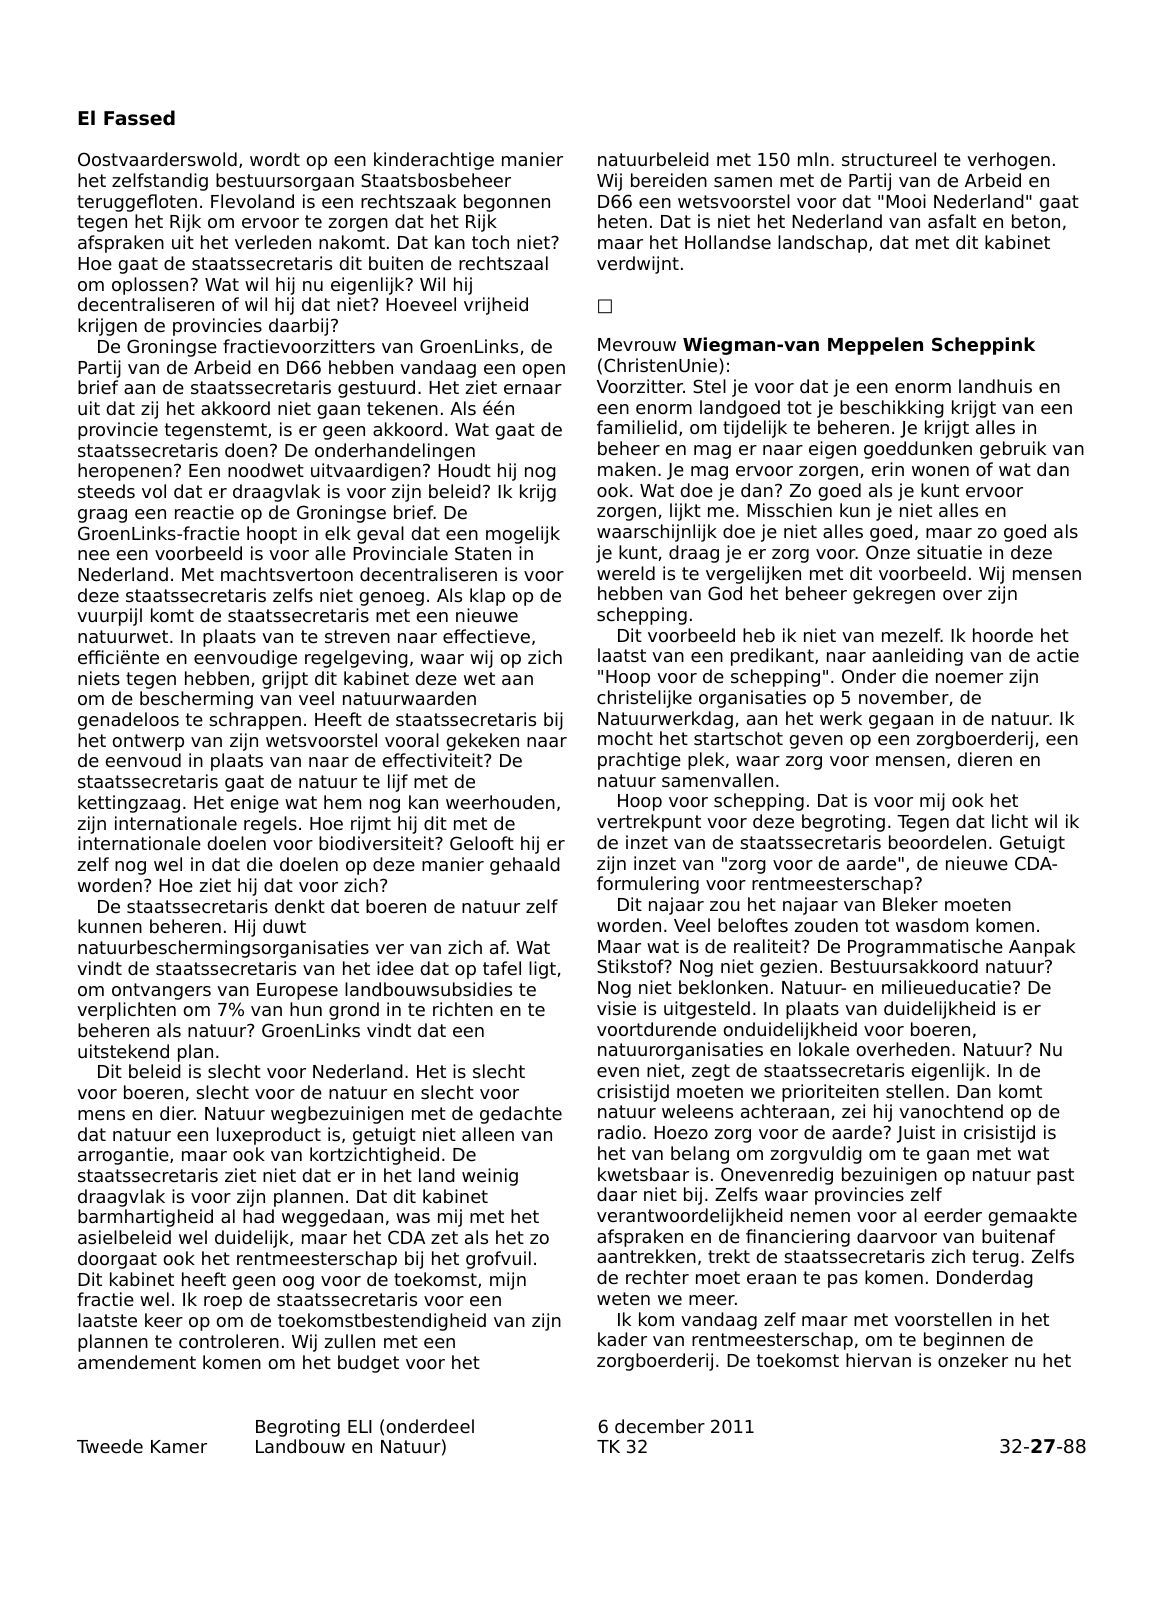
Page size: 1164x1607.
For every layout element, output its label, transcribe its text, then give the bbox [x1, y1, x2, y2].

text Oostvaarderswold, wordt op een kinderachtige manier het zelfstandig bestuursorgaan Staatsbosbeheer teruggefloten. Flevoland is een rechtszaak begonnen tegen het Rijk om ervoor te zorgen dat het Rijk afspraken uit het verleden nakomt. Dat kan toch niet? Hoe gaat de staatssecretaris dit buiten de rechtszaal om oplossen? Wat wil hij nu eigenlijk? Wil hij decentraliseren of wil hij dat niet? Hoeveel vrijheid krijgen de provincies daarbij? [77, 150, 567, 337]
text natuurbeleid met 150 mln. structureel te verhogen. Wij bereiden samen met de Partij van de Arbeid en D66 een wetsvoorstel voor dat "Mooi Nederland" gaat heten. Dat is niet het Nederland van asfalt en beton, maar het Hollandse landschap, dat met dit kabinet verdwijnt. [596, 150, 1087, 274]
text Hoop voor schepping. Dat is voor mij ook het vertrekpunt voor deze begroting. Tegen dat licht wil ik de inzet van de staatssecretaris beoordelen. Getuigt zijn inzet van "zorg voor de aarde", de nieuwe CDA-formulering voor rentmeesterschap? [596, 791, 1087, 895]
text Mevrouw Wiegman-van Meppelen Scheppink (ChristenUnie): [596, 335, 1087, 377]
text Dit najaar zou het najaar van Bleker moeten worden. Veel beloftes zouden tot wasdom komen. Maar wat is de realiteit? De Programmatische Aanpak Stikstof? Nog niet gezien. Bestuursakkoord natuur? Nog niet beklonken. Natuur- en milieueducatie? De visie is uitgesteld. In plaats van duidelijkheid is er voortdurende onduidelijkheid voor boeren, natuurorganisaties en lokale overheden. Natuur? Nu even niet, zegt de staatssecretaris eigenlijk. In de crisistijd moeten we prioriteiten stellen. Dan komt natuur weleens achteraan, zei hij vanochtend op de radio. Hoezo zorg voor de aarde? Juist in crisistijd is het van belang om zorgvuldig om te gaan met wat kwetsbaar is. Onevenredig bezuinigen op natuur past daar niet bij. Zelfs waar provincies zelf verantwoordelijkheid nemen voor al eerder gemaakte afspraken en de financiering daarvoor van buitenaf aantrekken, trekt de staatssecretaris zich terug. Zelfs de rechter moet eraan te pas komen. Donderdag weten we meer. [596, 895, 1087, 1309]
text Dit beleid is slecht voor Nederland. Het is slecht voor boeren, slecht voor de natuur en slecht voor mens en dier. Natuur wegbezuinigen met de gedachte dat natuur een luxeproduct is, getuigt niet alleen van arrogantie, maar ook van kortzichtigheid. De staatssecretaris ziet niet dat er in het land weinig draagvlak is voor zijn plannen. Dat dit kabinet barmhartigheid al had weggedaan, was mij met het asielbeleid wel duidelijk, maar het CDA zet als het zo doorgaat ook het rentmeesterschap bij het grofvuil. Dit kabinet heeft geen oog voor de toekomst, mijn fractie wel. Ik roep de staatssecretaris voor een laatste keer op om de toekomstbestendigheid van zijn plannen te controleren. Wij zullen met een amendement komen om het budget voor het [77, 1062, 567, 1373]
text □ [596, 294, 1087, 315]
text De staatssecretaris denkt dat boeren de natuur zelf kunnen beheren. Hij duwt natuurbeschermingsorganisaties ver van zich af. Wat vindt de staatssecretaris van het idee dat op tafel ligt, om ontvangers van Europese landbouwsubsidies te verplichten om 7% van hun grond in te richten en te beheren als natuur? GroenLinks vindt dat een uitstekend plan. [77, 896, 567, 1062]
text Ik kom vandaag zelf maar met voorstellen in het kader van rentmeesterschap, om te beginnen de zorgboerderij. De toekomst hiervan is onzeker nu het [596, 1309, 1087, 1372]
text Voorzitter. Stel je voor dat je een enorm landhuis en een enorm landgoed tot je beschikking krijgt van een familielid, om tijdelijk te beheren. Je krijgt alles in beheer en mag er naar eigen goeddunken gebruik van maken. Je mag ervoor zorgen, erin wonen of wat dan ook. Wat doe je dan? Zo goed als je kunt ervoor zorgen, lijkt me. Misschien kun je niet alles en waarschijnlijk doe je niet alles goed, maar zo goed als je kunt, draag je er zorg voor. Onze situatie in deze wereld is te vergelijken met dit voorbeeld. Wij mensen hebben van God het beheer gekregen over zijn schepping. [596, 377, 1087, 626]
text Dit voorbeeld heb ik niet van mezelf. Ik hoorde het laatst van een predikant, naar aanleiding van de actie "Hoop voor de schepping". Onder die noemer zijn christelijke organisaties op 5 november, de Natuurwerkdag, aan het werk gegaan in de natuur. Ik mocht het startschot geven op een zorgboerderij, een prachtige plek, waar zorg voor mensen, dieren en natuur samenvallen. [596, 626, 1087, 791]
text De Groningse fractievoorzitters van GroenLinks, de Partij van de Arbeid en D66 hebben vandaag een open brief aan de staatssecretaris gestuurd. Het ziet ernaar uit dat zij het akkoord niet gaan tekenen. Als één provincie tegenstemt, is er geen akkoord. Wat gaat de staatssecretaris doen? De onderhandelingen heropenen? Een noodwet uitvaardigen? Houdt hij nog steeds vol dat er draagvlak is voor zijn beleid? Ik krijg graag een reactie op de Groningse brief. De GroenLinks-fractie hoopt in elk geval dat een mogelijk nee een voorbeeld is voor alle Provinciale Staten in Nederland. Met machtsvertoon decentraliseren is voor deze staatssecretaris zelfs niet genoeg. Als klap op de vuurpijl komt de staatssecretaris met een nieuwe natuurwet. In plaats van te streven naar effectieve, efficiënte en eenvoudige regelgeving, waar wij op zich niets tegen hebben, grijpt dit kabinet deze wet aan om de bescherming van veel natuurwaarden genadeloos te schrappen. Heeft de staatssecretaris bij het ontwerp van zijn wetsvoorstel vooral gekeken naar de eenvoud in plaats van naar de effectiviteit? De staatssecretaris gaat de natuur te lijf met de kettingzaag. Het enige wat hem nog kan weerhouden, zijn internationale regels. Hoe rijmt hij dit met de internationale doelen voor biodiversiteit? Gelooft hij er zelf nog wel in dat die doelen op deze manier gehaald worden? Hoe ziet hij dat voor zich? [77, 337, 567, 896]
